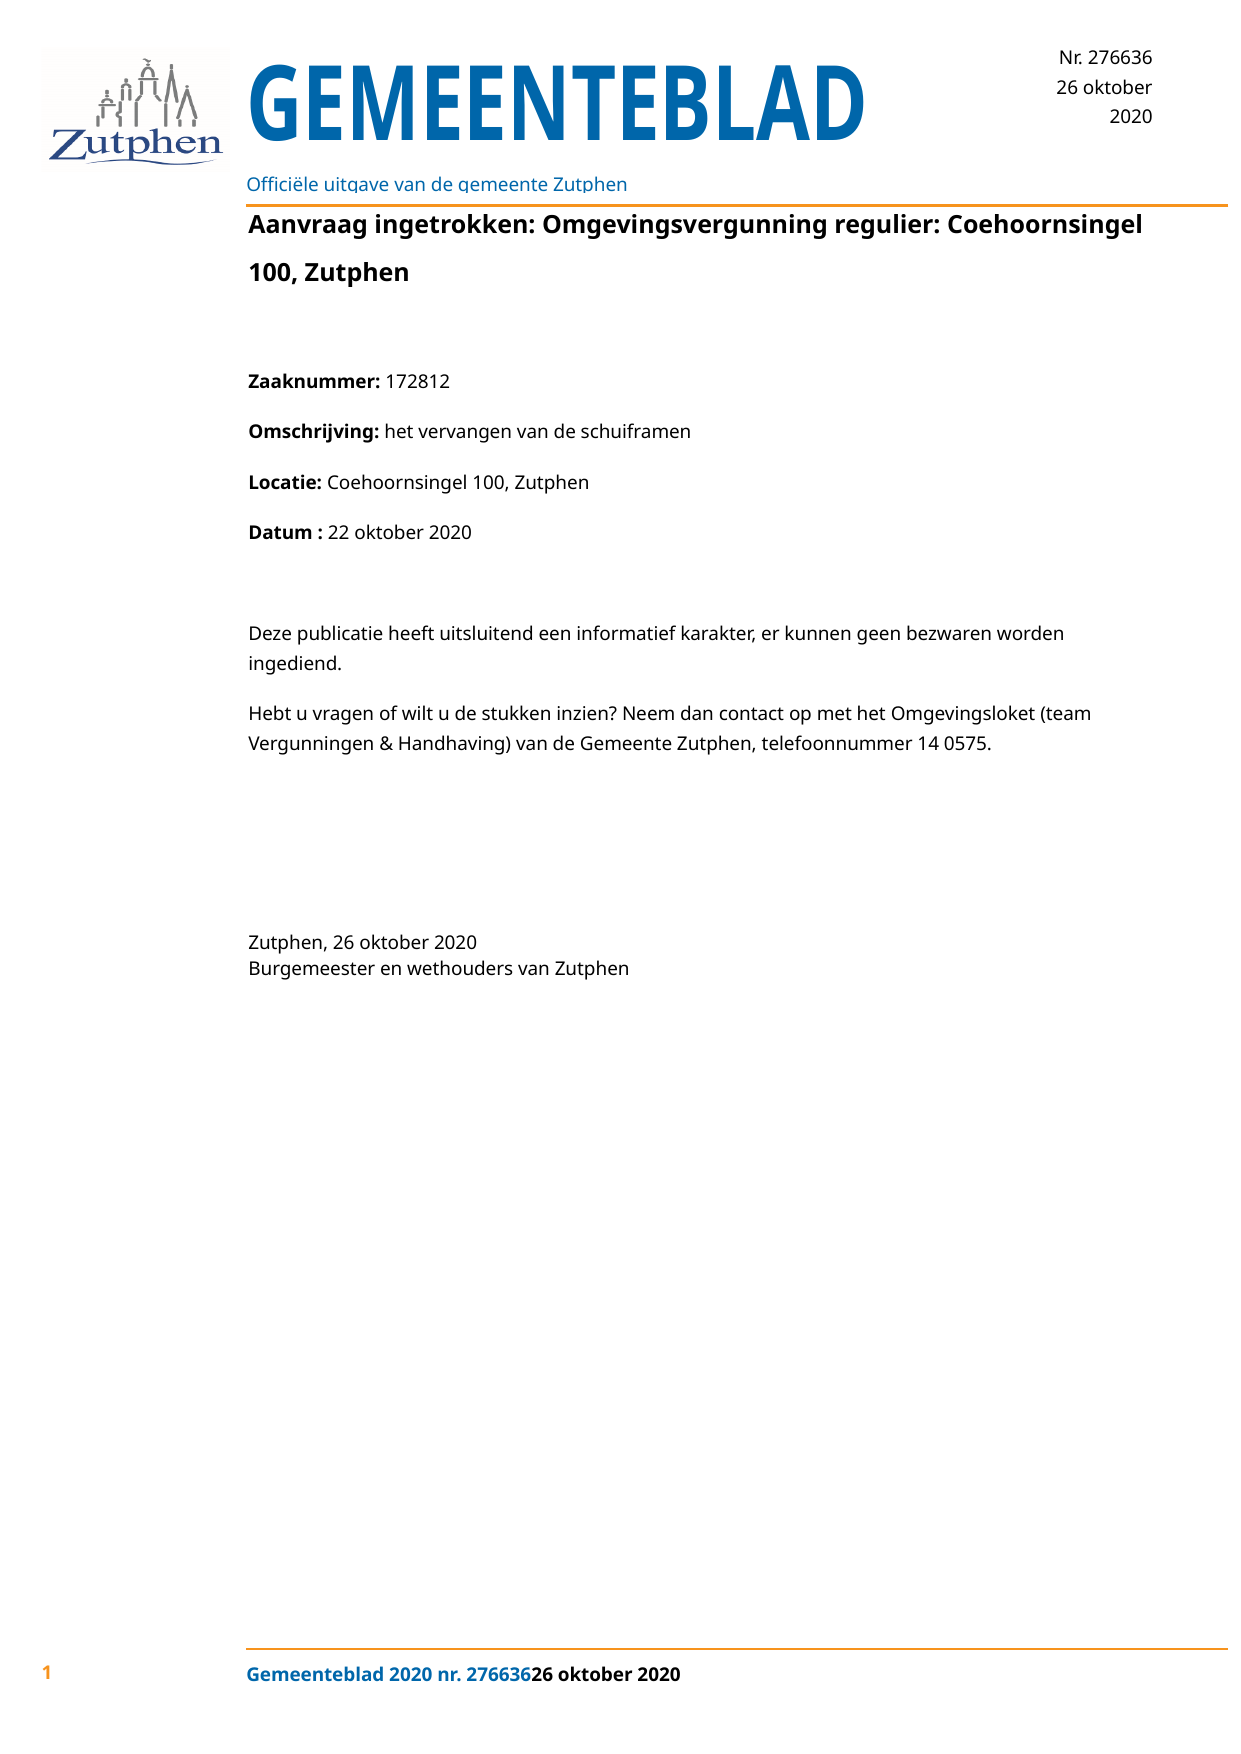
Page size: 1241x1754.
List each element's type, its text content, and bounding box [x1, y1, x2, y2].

text Aanvraag ingetrokken: Omgevingsvergunning regulier: Coehoornsingel 100, Zutphen [248, 207, 1152, 288]
text Zutphen, 26 oktober 2020 [248, 929, 1152, 955]
text Omschrijving: het vervangen van de schuiframen [248, 419, 1152, 444]
text Burgemeester en wethouders van Zutphen [248, 955, 1152, 981]
text Zaaknummer: 172812 [248, 368, 1152, 394]
text Datum : 22 oktober 2020 [248, 519, 1152, 545]
text Deze publicatie heeft uitsluitend een informatief karakter, er kunnen geen bezwaren worden ingediend. [248, 620, 1152, 676]
picture [41, 47, 231, 172]
text Hebt u vragen of wilt u de stukken inzien? Neem dan contact op met het Omgevingsloket (team Vergunningen & Handhaving) van de Gemeente Zutphen, telefoonnummer 14 0575. [248, 700, 1152, 756]
text Locatie: Coehoornsingel 100, Zutphen [248, 469, 1152, 495]
